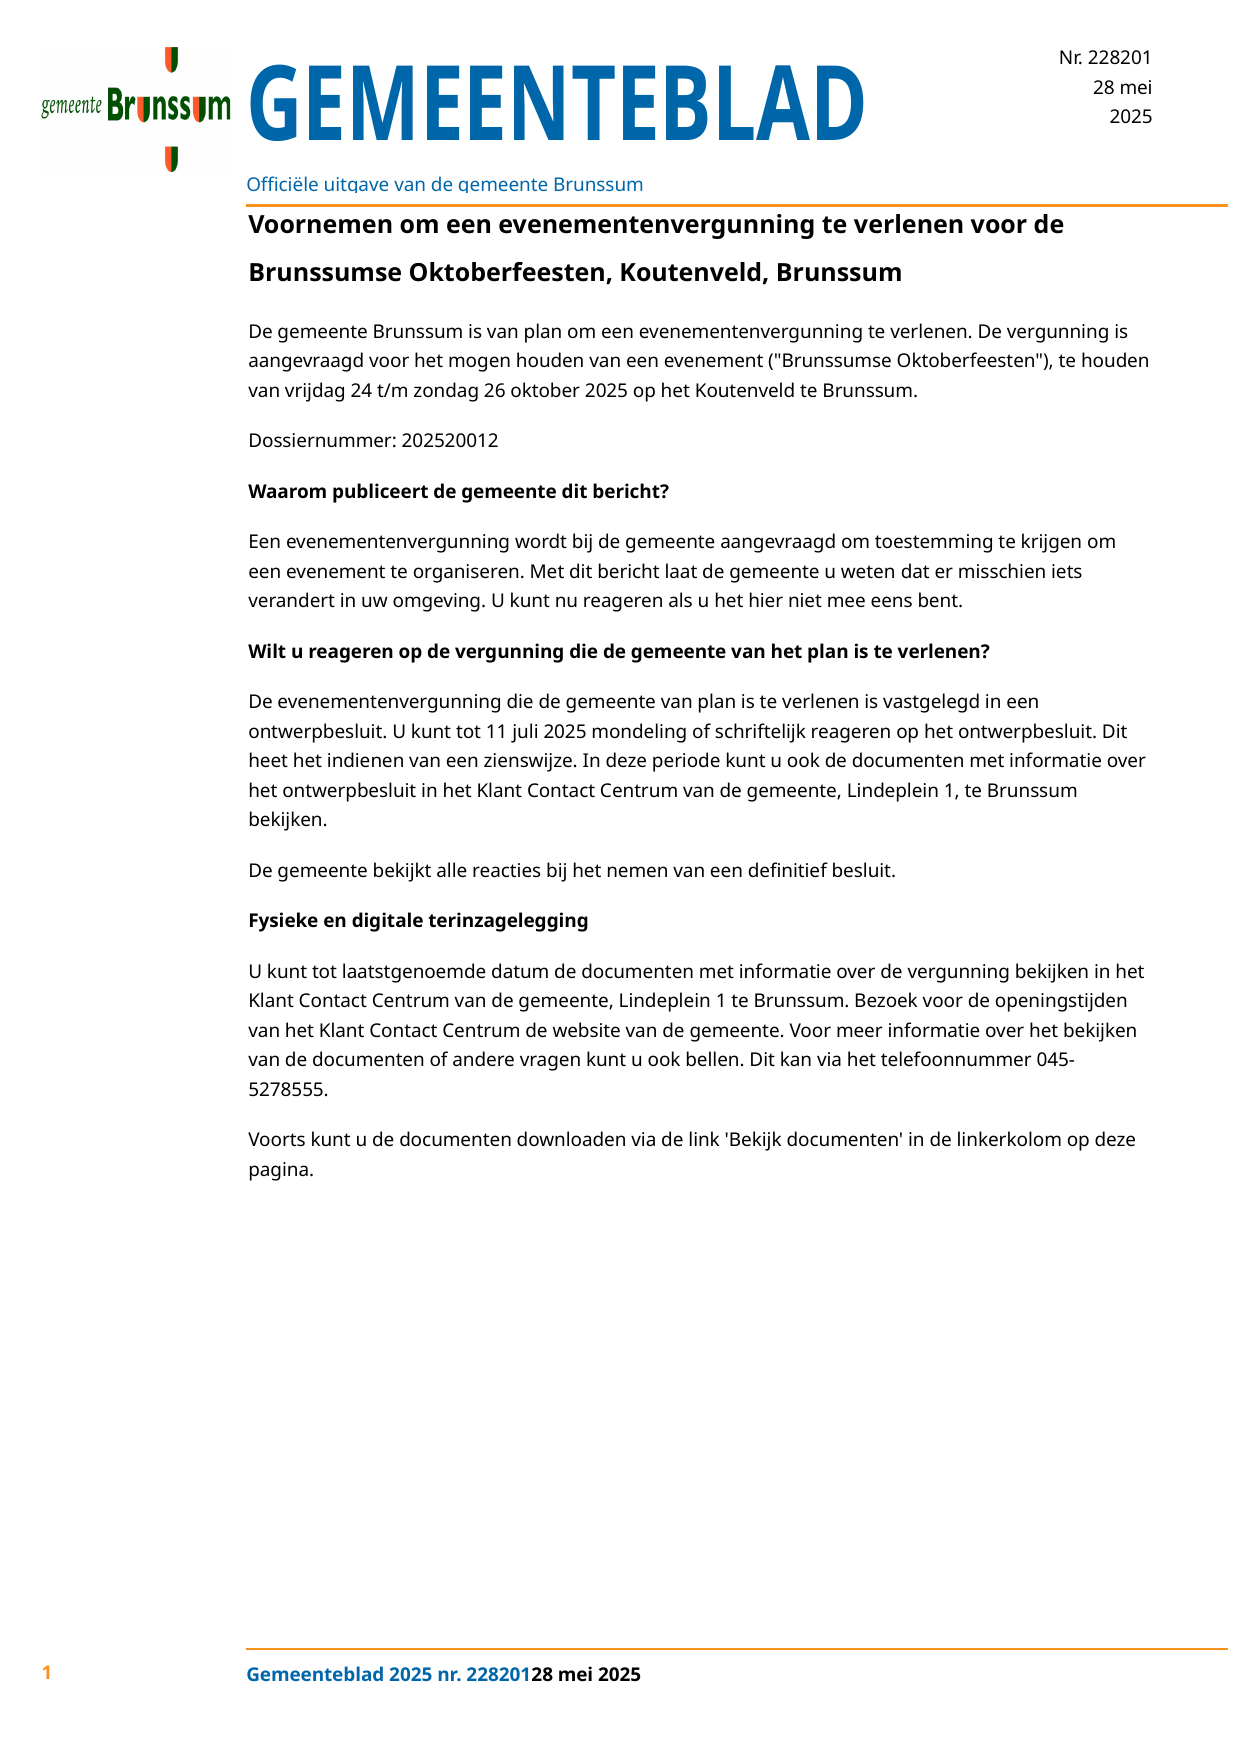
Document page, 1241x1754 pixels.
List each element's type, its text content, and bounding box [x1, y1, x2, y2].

text Dossiernummer: 202520012 [248, 427, 1152, 453]
picture [41, 47, 231, 172]
text De gemeente Brunssum is van plan om een evenementenvergunning te verlenen. De vergunning is aangevraagd voor het mogen houden van een evenement ("Brunssumse Oktoberfeesten"), te houden van vrijdag 24 t/m zondag 26 oktober 2025 op het Koutenveld te Brunssum. [248, 318, 1152, 403]
text U kunt tot laatstgenoemde datum de documenten met informatie over de vergunning bekijken in het Klant Contact Centrum van de gemeente, Lindeplein 1 te Brunssum. Bezoek voor de openingstijden van het Klant Contact Centrum de website van de gemeente. Voor meer informatie over het bekijken van de documenten of andere vragen kunt u ook bellen. Dit kan via het telefoonnummer 045-5278555. [248, 958, 1152, 1102]
text Voorts kunt u de documenten downloaden via de link 'Bekijk documenten' in de linkerkolom op deze pagina. [248, 1127, 1152, 1182]
text De gemeente bekijkt alle reacties bij het nemen van een definitief besluit. [248, 857, 1152, 883]
text Fysieke en digitale terinzagelegging [248, 907, 1152, 933]
text De evenementenvergunning die de gemeente van plan is te verlenen is vastgelegd in een ontwerpbesluit. U kunt tot 11 juli 2025 mondeling of schriftelijk reageren op het ontwerpbesluit. Dit heet het indienen van een zienswijze. In deze periode kunt u ook de documenten met informatie over het ontwerpbesluit in het Klant Contact Centrum van de gemeente, Lindeplein 1, te Brunssum bekijken. [248, 688, 1152, 832]
text Voornemen om een evenementenvergunning te verlenen voor de Brunssumse Oktoberfeesten, Koutenveld, Brunssum [248, 207, 1152, 288]
text Een evenementenvergunning wordt bij de gemeente aangevraagd om toestemming te krijgen om een evenement te organiseren. Met dit bericht laat de gemeente u weten dat er misschien iets verandert in uw omgeving. U kunt nu reageren als u het hier niet mee eens bent. [248, 528, 1152, 613]
text Waarom publiceert de gemeente dit bericht? [248, 478, 1152, 504]
text Wilt u reageren op de vergunning die de gemeente van het plan is te verlenen? [248, 638, 1152, 664]
